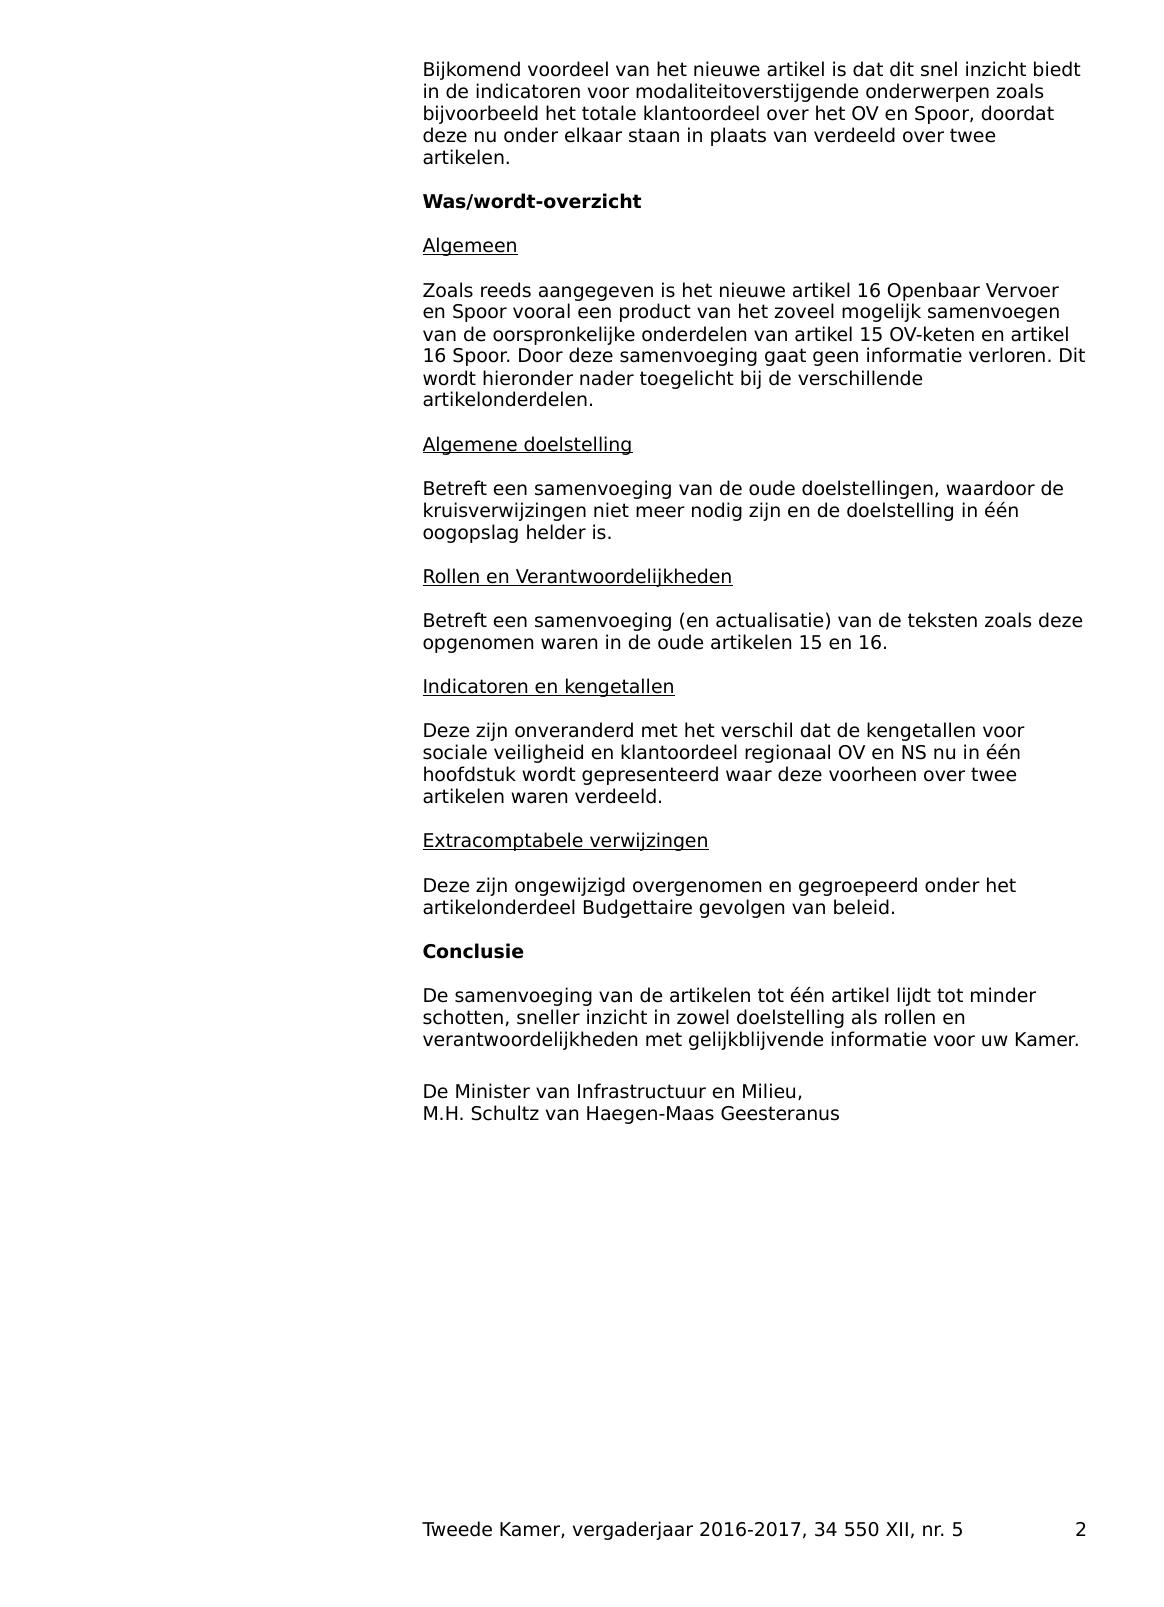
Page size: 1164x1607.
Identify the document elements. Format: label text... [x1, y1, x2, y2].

text De samenvoeging van de artikelen tot één artikel lijdt tot minder schotten, sneller inzicht in zowel doelstelling als rollen en verantwoordelijkheden met gelijkblijvende informatie voor uw Kamer. [422, 985, 1087, 1051]
text Deze zijn ongewijzigd overgenomen en gegroepeerd onder het artikelonderdeel Budgettaire gevolgen van beleid. [422, 874, 1087, 918]
text Betreft een samenvoeging (en actualisatie) van de teksten zoals deze opgenomen waren in de oude artikelen 15 en 16. [422, 610, 1087, 654]
subtitle Rollen en Verantwoordelijkheden [422, 566, 1087, 588]
subtitle Algemeen [422, 235, 1087, 257]
text Betreft een samenvoeging van de oude doelstellingen, waardoor de kruisverwijzingen niet meer nodig zijn en de doelstelling in één oogopslag helder is. [422, 478, 1087, 544]
text De Minister van Infrastructuur en Milieu, M.H. Schultz van Haegen-Maas Geesteranus [422, 1081, 1087, 1125]
text Deze zijn onveranderd met het verschil dat de kengetallen voor sociale veiligheid en klantoordeel regionaal OV en NS nu in één hoofdstuk wordt gepresenteerd waar deze voorheen over twee artikelen waren verdeeld. [422, 720, 1087, 808]
text Bijkomend voordeel van het nieuwe artikel is dat dit snel inzicht biedt in de indicatoren voor modaliteitoverstijgende onderwerpen zoals bijvoorbeeld het totale klantoordeel over het OV en Spoor, doordat deze nu onder elkaar staan in plaats van verdeeld over twee artikelen. [422, 59, 1087, 169]
subtitle Algemene doelstelling [422, 433, 1087, 456]
subtitle Indicatoren en kengetallen [422, 676, 1087, 698]
subtitle Conclusie [422, 941, 1087, 963]
text Zoals reeds aangegeven is het nieuwe artikel 16 Openbaar Vervoer en Spoor vooral een product van het zoveel mogelijk samenvoegen van de oorspronkelijke onderdelen van artikel 15 OV-keten en artikel 16 Spoor. Door deze samenvoeging gaat geen informatie verloren. Dit wordt hieronder nader toegelicht bij de verschillende artikelonderdelen. [422, 279, 1087, 411]
subtitle Extracomptabele verwijzingen [422, 830, 1087, 852]
subtitle Was/wordt-overzicht [422, 191, 1087, 213]
